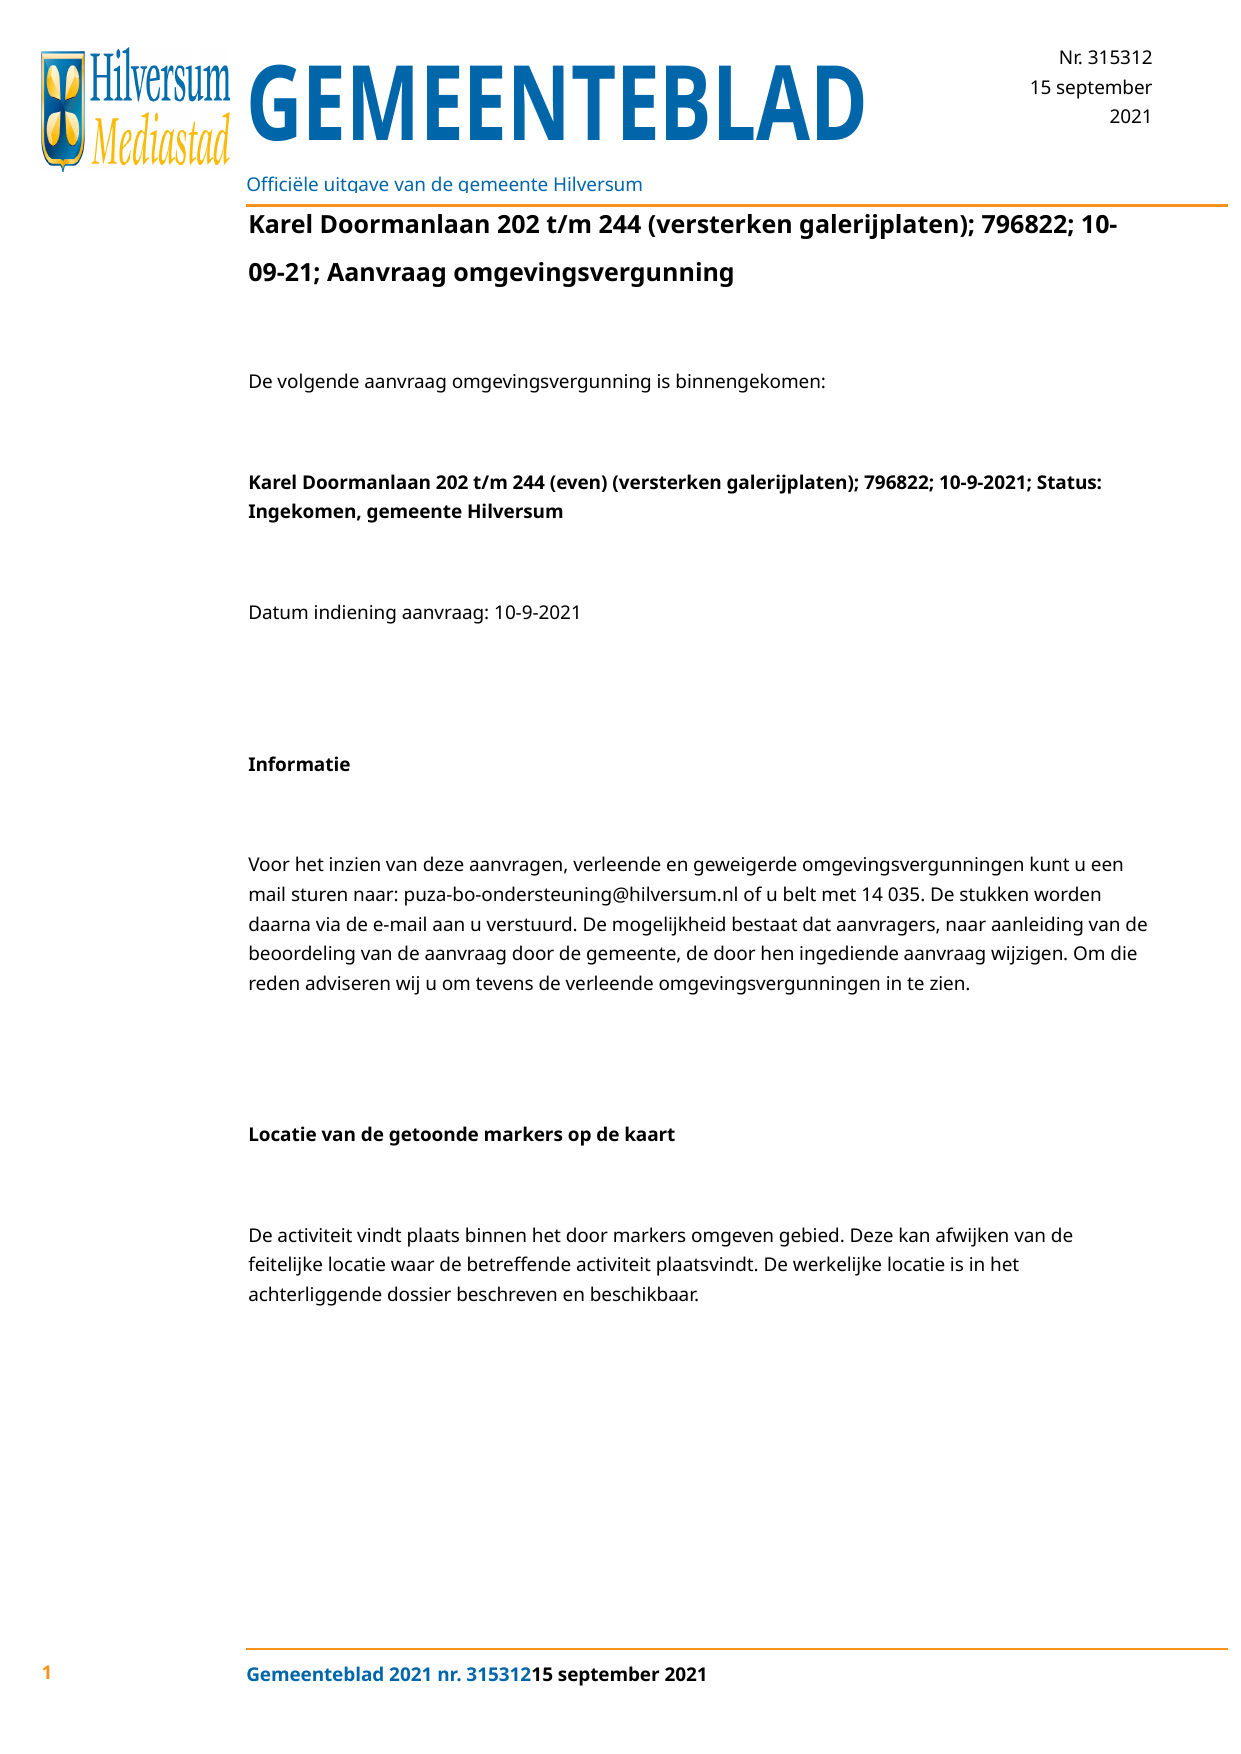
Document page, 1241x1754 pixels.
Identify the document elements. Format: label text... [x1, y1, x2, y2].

text Voor het inzien van deze aanvragen, verleende en geweigerde omgevingsvergunningen kunt u een mail sturen naar: puza-bo-ondersteuning@hilversum.nl of u belt met 14 035. De stukken worden daarna via de e-mail aan u verstuurd. De mogelijkheid bestaat dat aanvragers, naar aanleiding van de beoordeling van de aanvraag door de gemeente, de door hen ingediende aanvraag wijzigen. Om die reden adviseren wij u om tevens de verleende omgevingsvergunningen in te zien. [248, 852, 1152, 996]
text De volgende aanvraag omgevingsvergunning is binnengekomen: [248, 368, 1152, 394]
text Locatie van de getoonde markers op de kaart [248, 1121, 1152, 1147]
picture [41, 47, 231, 172]
text De activiteit vindt plaats binnen het door markers omgeven gebied. Deze kan afwijken van de feitelijke locatie waar de betreffende activiteit plaatsvindt. De werkelijke locatie is in het achterliggende dossier beschreven en beschikbaar. [248, 1222, 1152, 1307]
text Informatie [248, 751, 1152, 777]
text Karel Doormanlaan 202 t/m 244 (versterken galerijplaten); 796822; 10-09-21; Aanvraag omgevingsvergunning [248, 207, 1152, 288]
text Datum indiening aanvraag: 10-9-2021 [248, 599, 1152, 625]
text Karel Doormanlaan 202 t/m 244 (even) (versterken galerijplaten); 796822; 10-9-2021; Status: Ingekomen, gemeente Hilversum [248, 469, 1152, 524]
